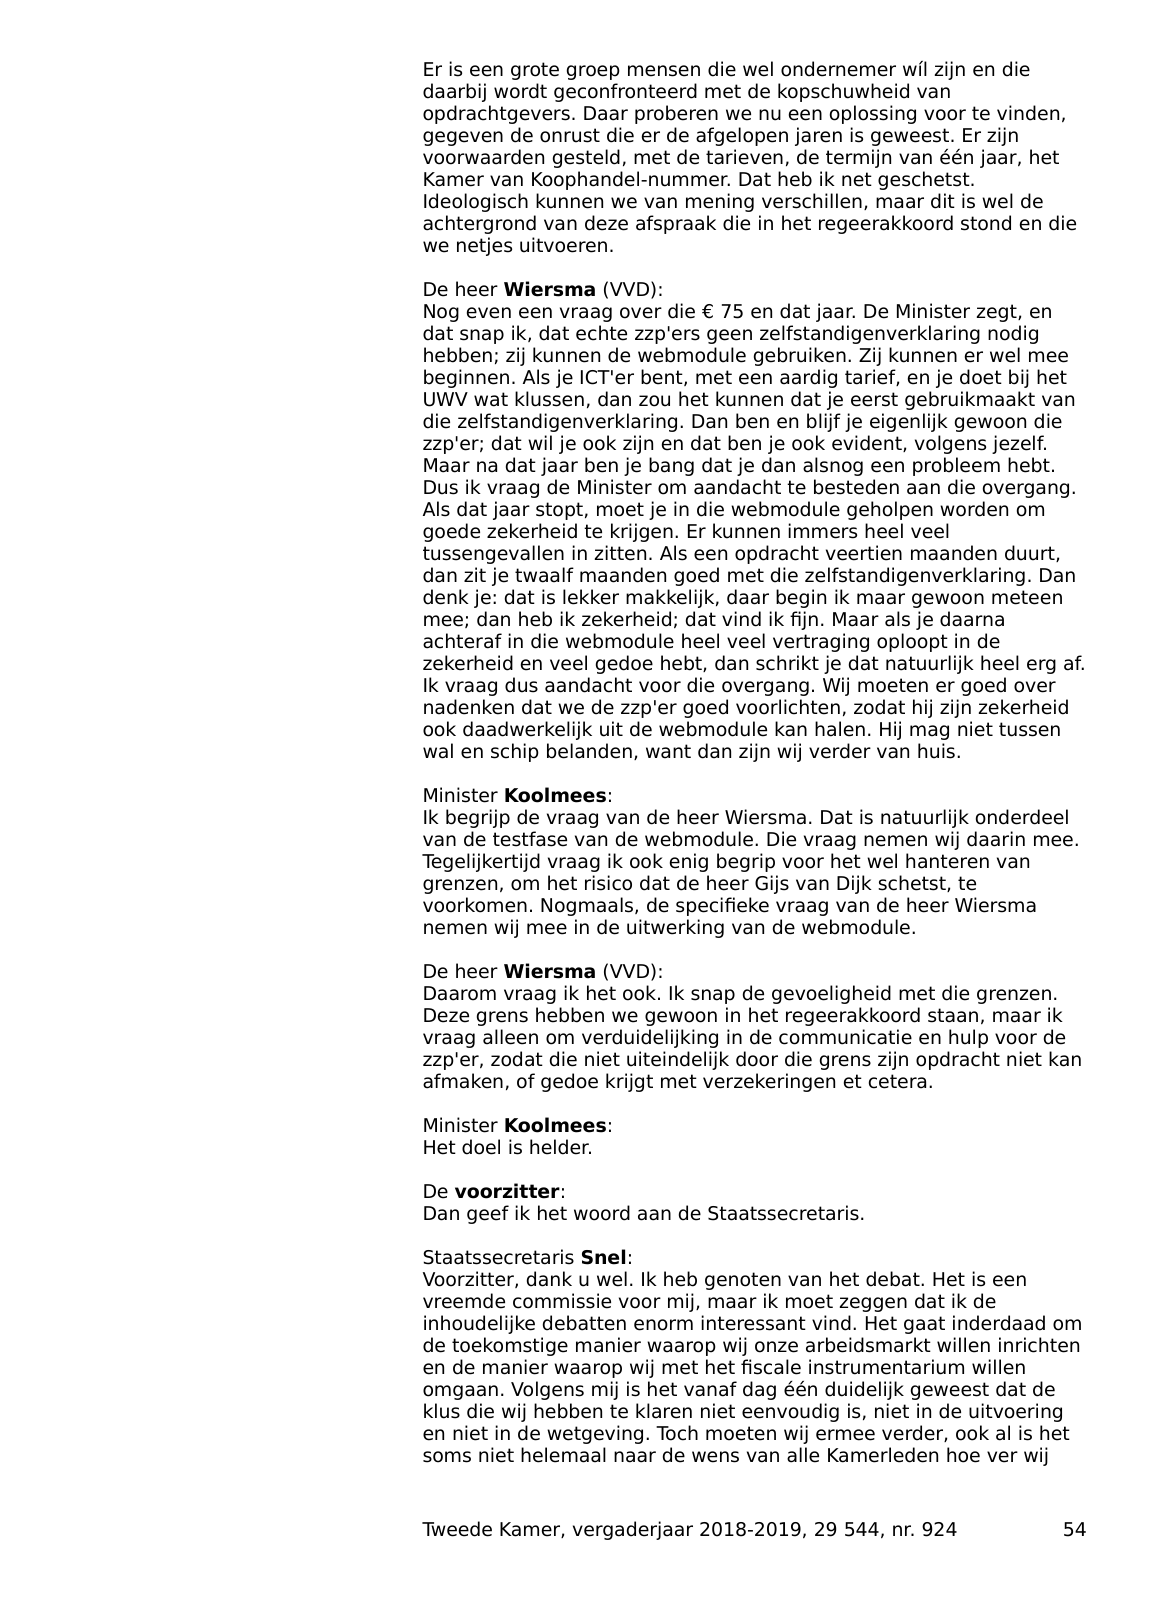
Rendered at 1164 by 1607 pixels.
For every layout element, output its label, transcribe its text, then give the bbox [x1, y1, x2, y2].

text Ik begrijp de vraag van de heer Wiersma. Dat is natuurlijk onderdeel van de testfase van de webmodule. Die vraag nemen wij daarin mee. Tegelijkertijd vraag ik ook enig begrip voor het wel hanteren van grenzen, om het risico dat de heer Gijs van Dijk schetst, te voorkomen. Nogmaals, de specifieke vraag van de heer Wiersma nemen wij mee in de uitwerking van de webmodule. [422, 807, 1087, 939]
text Minister Koolmees: [422, 1115, 1087, 1137]
text De heer Wiersma (VVD): [422, 279, 1087, 301]
text De voorzitter: [422, 1181, 1087, 1203]
text Dan geef ik het woord aan de Staatssecretaris. [422, 1203, 1087, 1225]
text Minister Koolmees: [422, 785, 1087, 807]
text Nog even een vraag over die € 75 en dat jaar. De Minister zegt, en dat snap ik, dat echte zzp'ers geen zelfstandigenverklaring nodig hebben; zij kunnen de webmodule gebruiken. Zij kunnen er wel mee beginnen. Als je ICT'er bent, met een aardig tarief, en je doet bij het UWV wat klussen, dan zou het kunnen dat je eerst gebruikmaakt van die zelfstandigenverklaring. Dan ben en blijf je eigenlijk gewoon die zzp'er; dat wil je ook zijn en dat ben je ook evident, volgens jezelf. Maar na dat jaar ben je bang dat je dan alsnog een probleem hebt. Dus ik vraag de Minister om aandacht te besteden aan die overgang. Als dat jaar stopt, moet je in die webmodule geholpen worden om goede zekerheid te krijgen. Er kunnen immers heel veel tussengevallen in zitten. Als een opdracht veertien maanden duurt, dan zit je twaalf maanden goed met die zelfstandigenverklaring. Dan denk je: dat is lekker makkelijk, daar begin ik maar gewoon meteen mee; dan heb ik zekerheid; dat vind ik fijn. Maar als je daarna achteraf in die webmodule heel veel vertraging oploopt in de zekerheid en veel gedoe hebt, dan schrikt je dat natuurlijk heel erg af. Ik vraag dus aandacht voor die overgang. Wij moeten er goed over nadenken dat we de zzp'er goed voorlichten, zodat hij zijn zekerheid ook daadwerkelijk uit de webmodule kan halen. Hij mag niet tussen wal en schip belanden, want dan zijn wij verder van huis. [422, 301, 1087, 763]
text Staatssecretaris Snel: [422, 1247, 1087, 1269]
text Er is een grote groep mensen die wel ondernemer wíl zijn en die daarbij wordt geconfronteerd met de kopschuwheid van opdrachtgevers. Daar proberen we nu een oplossing voor te vinden, gegeven de onrust die er de afgelopen jaren is geweest. Er zijn voorwaarden gesteld, met de tarieven, de termijn van één jaar, het Kamer van Koophandel-nummer. Dat heb ik net geschetst. Ideologisch kunnen we van mening verschillen, maar dit is wel de achtergrond van deze afspraak die in het regeerakkoord stond en die we netjes uitvoeren. [422, 59, 1087, 257]
text Daarom vraag ik het ook. Ik snap de gevoeligheid met die grenzen. Deze grens hebben we gewoon in het regeerakkoord staan, maar ik vraag alleen om verduidelijking in de communicatie en hulp voor de zzp'er, zodat die niet uiteindelijk door die grens zijn opdracht niet kan afmaken, of gedoe krijgt met verzekeringen et cetera. [422, 983, 1087, 1093]
text Voorzitter, dank u wel. Ik heb genoten van het debat. Het is een vreemde commissie voor mij, maar ik moet zeggen dat ik de inhoudelijke debatten enorm interessant vind. Het gaat inderdaad om de toekomstige manier waarop wij onze arbeidsmarkt willen inrichten en de manier waarop wij met het fiscale instrumentarium willen omgaan. Volgens mij is het vanaf dag één duidelijk geweest dat de klus die wij hebben te klaren niet eenvoudig is, niet in de uitvoering en niet in de wetgeving. Toch moeten wij ermee verder, ook al is het soms niet helemaal naar de wens van alle Kamerleden hoe ver wij [422, 1269, 1087, 1467]
text De heer Wiersma (VVD): [422, 961, 1087, 983]
text Het doel is helder. [422, 1137, 1087, 1159]
